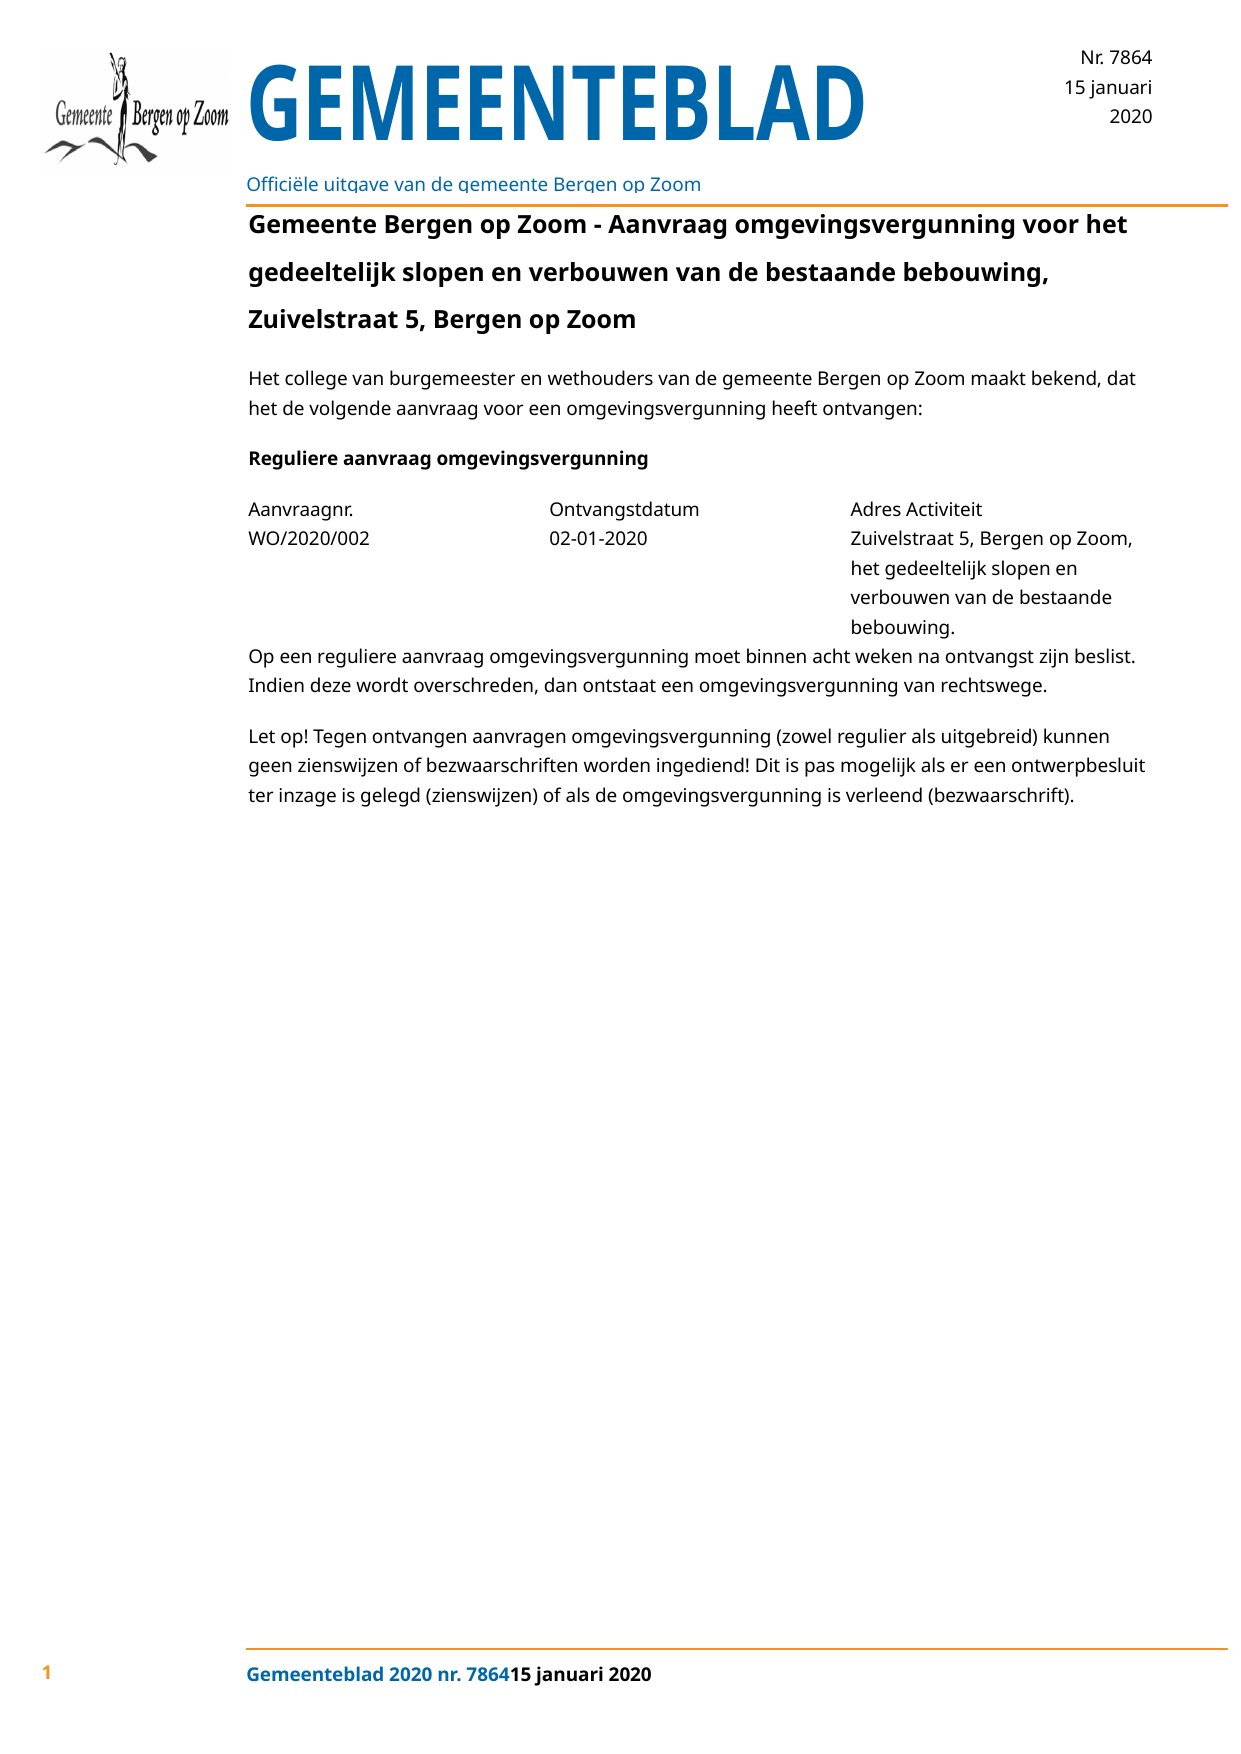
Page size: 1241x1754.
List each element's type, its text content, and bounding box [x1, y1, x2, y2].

text Op een reguliere aanvraag omgevingsvergunning moet binnen acht weken na ontvangst zijn beslist. Indien deze wordt overschreden, dan ontstaat een omgevingsvergunning van rechtswege. [248, 643, 1152, 698]
table_header WO/2020/002 [248, 525, 549, 639]
table_header Adres Activiteit [850, 496, 1152, 522]
picture [41, 47, 231, 172]
text Gemeente Bergen op Zoom - Aanvraag omgevingsvergunning voor het gedeeltelijk slopen en verbouwen van de bestaande bebouwing, Zuivelstraat 5, Bergen op Zoom [248, 207, 1152, 336]
table_header 02-01-2020 [549, 525, 850, 639]
table_header Zuivelstraat 5, Bergen op Zoom, het gedeeltelijk slopen en verbouwen van de bestaande bebouwing. [850, 525, 1152, 639]
text Let op! Tegen ontvangen aanvragen omgevingsvergunning (zowel regulier als uitgebreid) kunnen geen zienswijzen of bezwaarschriften worden ingediend! Dit is pas mogelijk als er een ontwerpbesluit ter inzage is gelegd (zienswijzen) of als de omgevingsvergunning is verleend (bezwaarschrift). [248, 723, 1152, 808]
table_header Ontvangstdatum [549, 496, 850, 522]
text Het college van burgemeester en wethouders van de gemeente Bergen op Zoom maakt bekend, dat het de volgende aanvraag voor een omgevingsvergunning heeft ontvangen: [248, 366, 1152, 421]
text Reguliere aanvraag omgevingsvergunning [248, 446, 1152, 471]
table_header Aanvraagnr. [248, 496, 549, 522]
